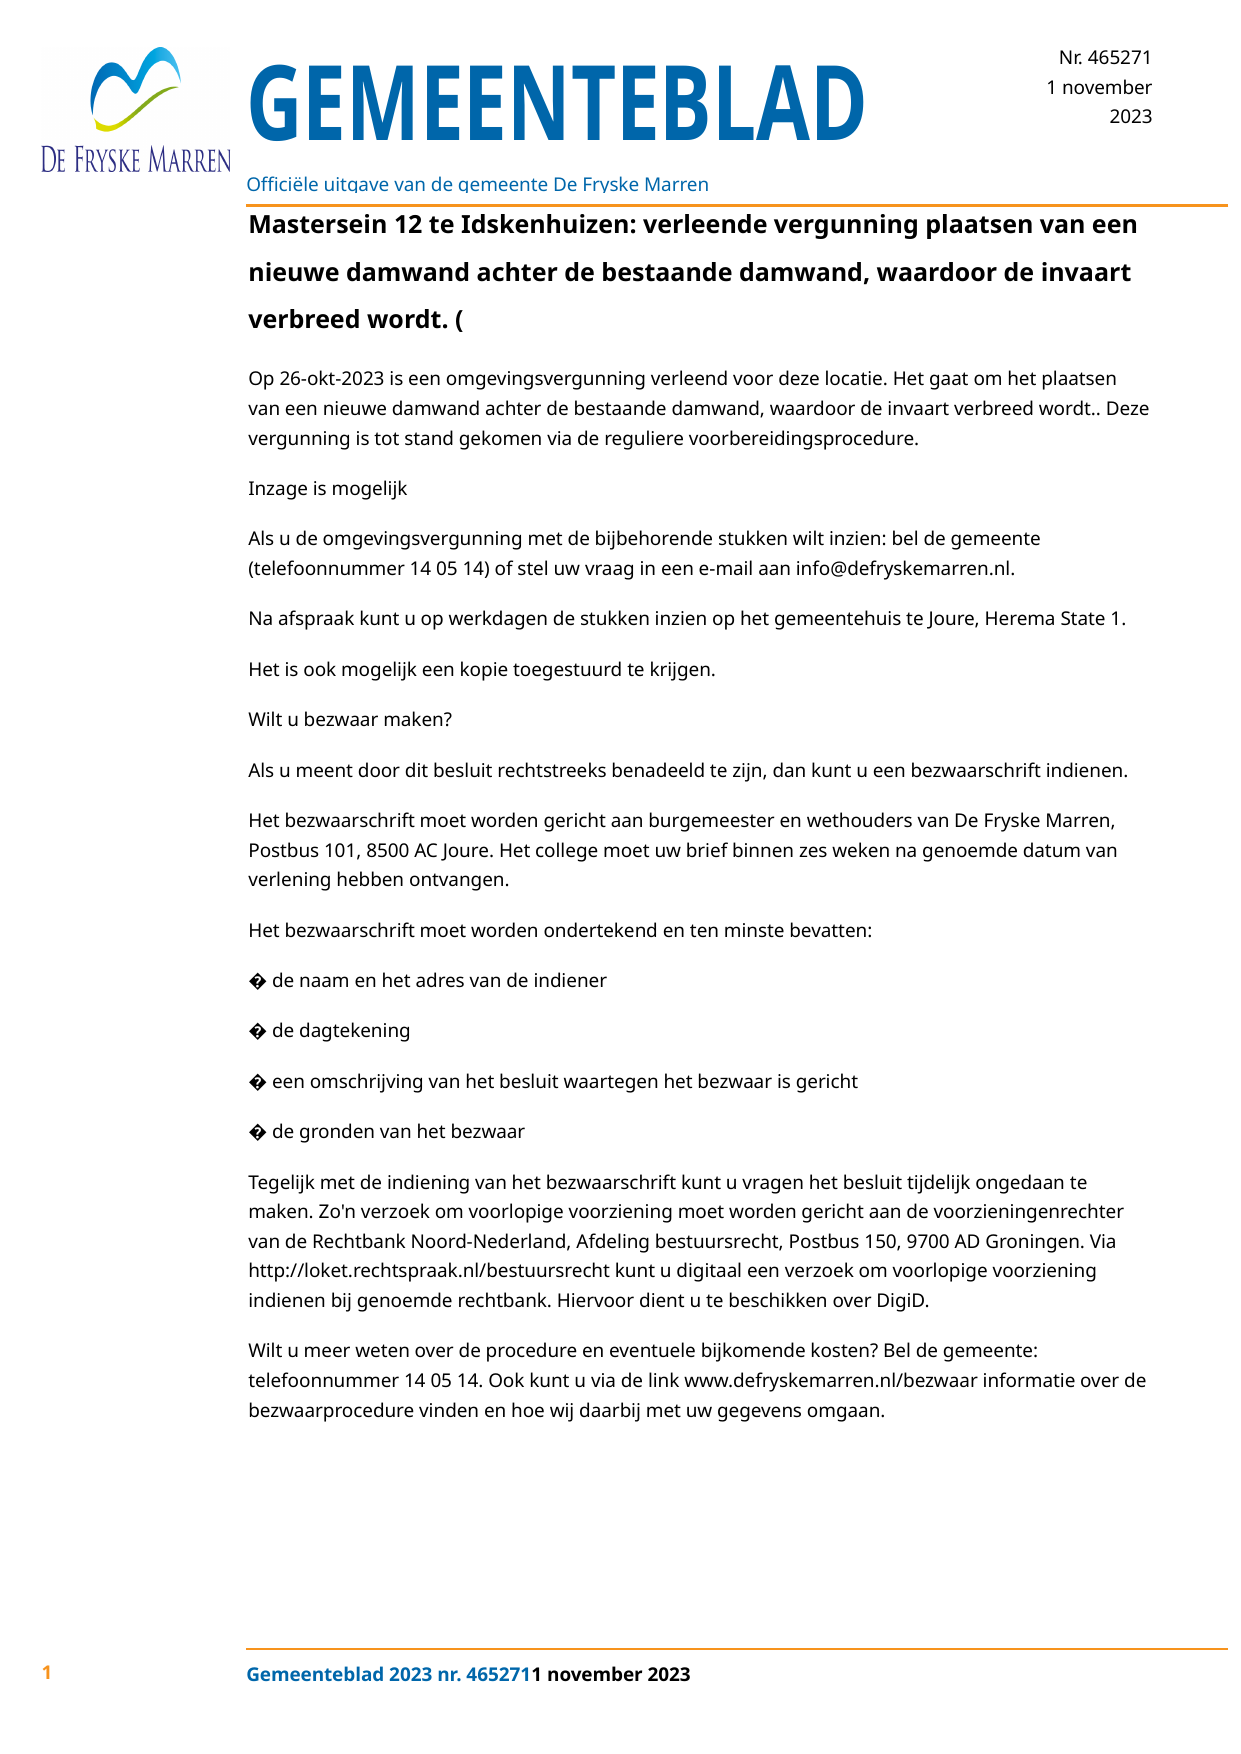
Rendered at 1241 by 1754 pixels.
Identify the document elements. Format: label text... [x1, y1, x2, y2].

text Inzage is mogelijk [248, 475, 1152, 501]
text Mastersein 12 te Idskenhuizen: verleende vergunning plaatsen van een nieuwe damwand achter de bestaande damwand, waardoor de invaart verbreed wordt. ( [248, 207, 1152, 336]
text Het is ook mogelijk een kopie toegestuurd te krijgen. [248, 656, 1152, 682]
text � de naam en het adres van de indiener [248, 967, 1152, 993]
text Het bezwaarschrift moet worden gericht aan burgemeester en wethouders van De Fryske Marren, Postbus 101, 8500 AC Joure. Het college moet uw brief binnen zes weken na genoemde datum van verlening hebben ontvangen. [248, 807, 1152, 892]
text � de dagtekening [248, 1018, 1152, 1043]
text Het bezwaarschrift moet worden ondertekend en ten minste bevatten: [248, 917, 1152, 942]
picture [41, 47, 231, 172]
text Na afspraak kunt u op werkdagen de stukken inzien op het gemeentehuis te Joure, Herema State 1. [248, 606, 1152, 631]
text Wilt u meer weten over de procedure en eventuele bijkomende kosten? Bel de gemeente: telefoonnummer 14 05 14. Ook kunt u via de link www.defryskemarren.nl/bezwaar informatie over de bezwaarprocedure vinden en hoe wij daarbij met uw gegevens omgaan. [248, 1338, 1152, 1422]
text Wilt u bezwaar maken? [248, 706, 1152, 732]
text � een omschrijving van het besluit waartegen het bezwaar is gericht [248, 1068, 1152, 1094]
text � de gronden van het bezwaar [248, 1118, 1152, 1144]
text Als u de omgevingsvergunning met de bijbehorende stukken wilt inzien: bel de gemeente (telefoonnummer 14 05 14) of stel uw vraag in een e-mail aan info@defryskemarren.nl. [248, 526, 1152, 581]
text Op 26-okt-2023 is een omgevingsvergunning verleend voor deze locatie. Het gaat om het plaatsen van een nieuwe damwand achter de bestaande damwand, waardoor de invaart verbreed wordt.. Deze vergunning is tot stand gekomen via de reguliere voorbereidingsprocedure. [248, 366, 1152, 450]
text Als u meent door dit besluit rechtstreeks benadeeld te zijn, dan kunt u een bezwaarschrift indienen. [248, 757, 1152, 782]
text Tegelijk met de indiening van het bezwaarschrift kunt u vragen het besluit tijdelijk ongedaan te maken. Zo'n verzoek om voorlopige voorziening moet worden gericht aan de voorzieningenrechter van de Rechtbank Noord-Nederland, Afdeling bestuursrecht, Postbus 150, 9700 AD Groningen. Via http://loket.rechtspraak.nl/bestuursrecht kunt u digitaal een verzoek om voorlopige voorziening indienen bij genoemde rechtbank. Hiervoor dient u te beschikken over DigiD. [248, 1169, 1152, 1313]
